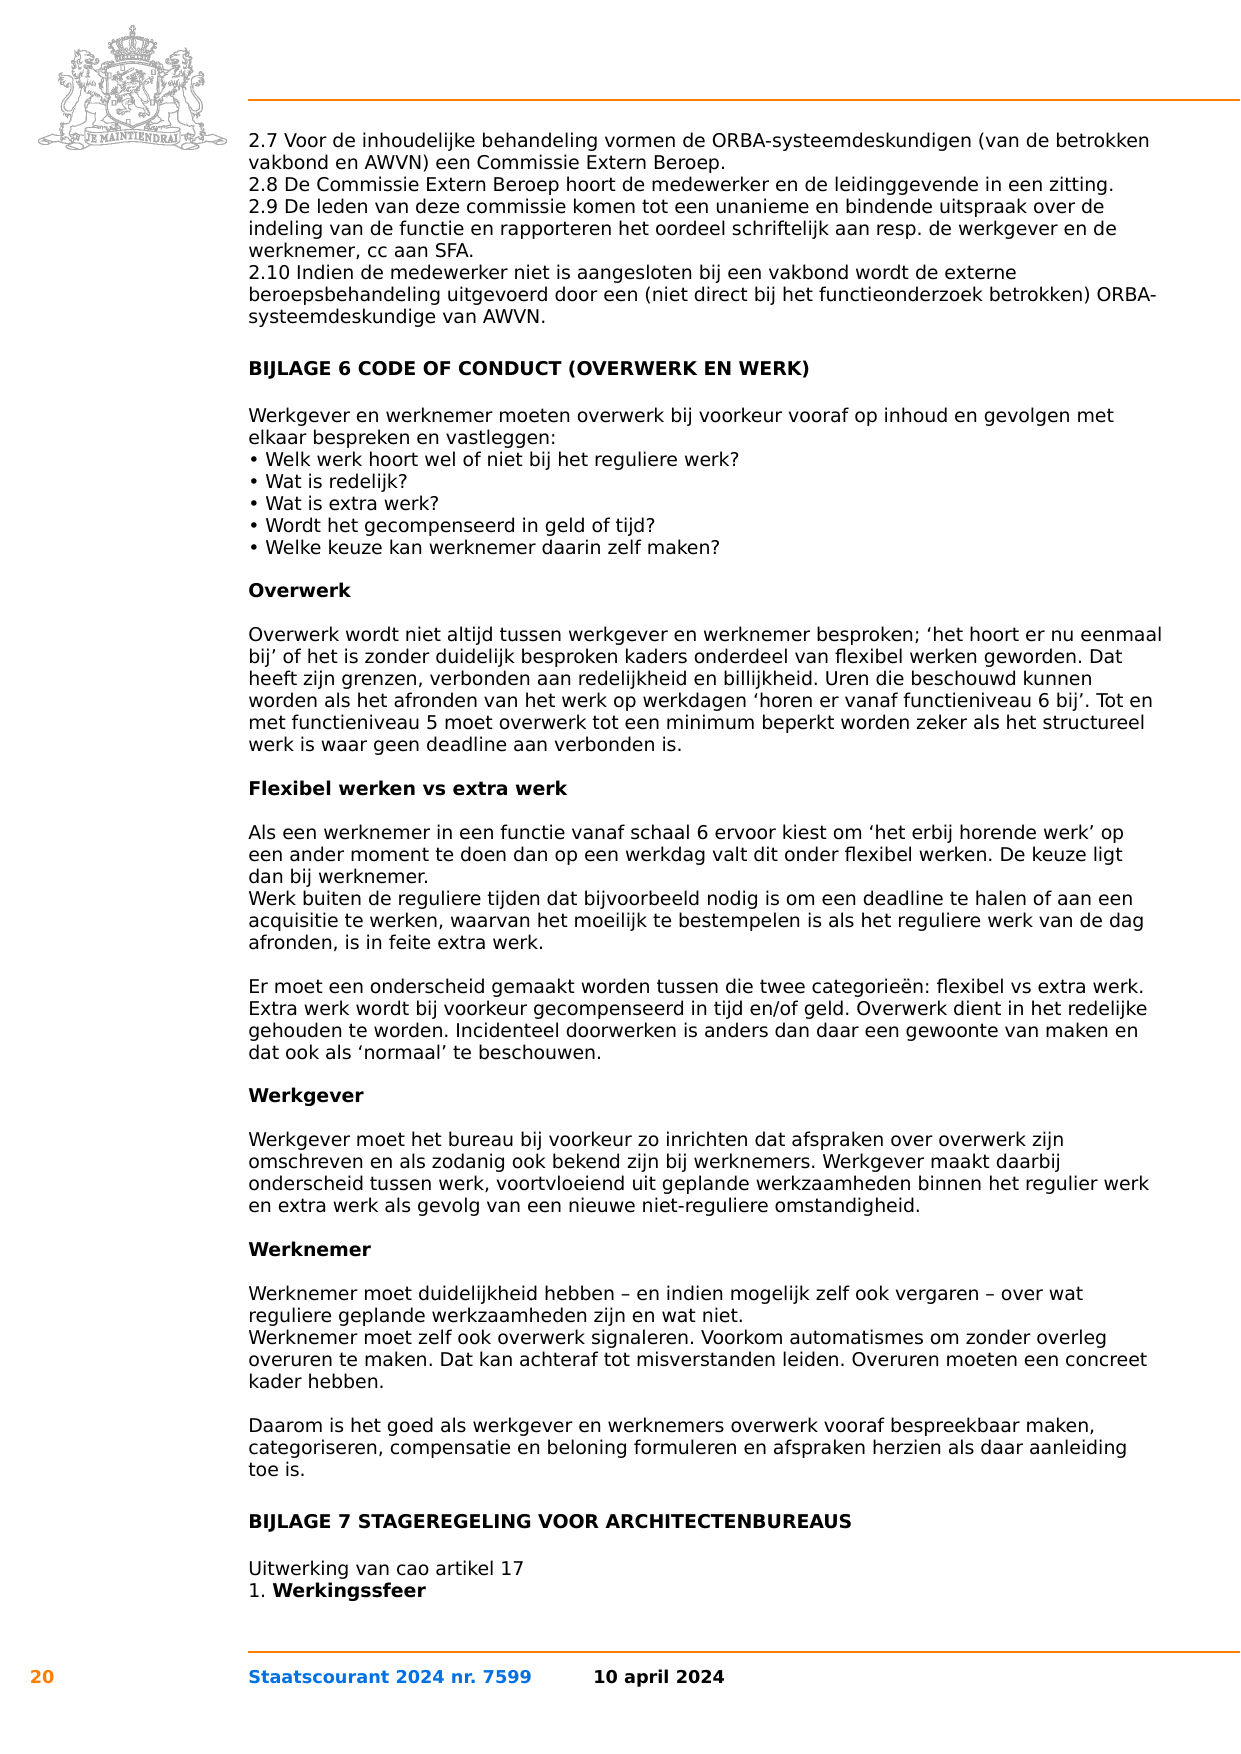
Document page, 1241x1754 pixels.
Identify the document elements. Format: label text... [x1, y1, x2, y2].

text 2.9 De leden van deze commissie komen tot een unanieme en bindende uitspraak over de indeling van de functie en rapporteren het oordeel schriftelijk aan resp. de werkgever en de werknemer, cc aan SFA. [248, 196, 1163, 262]
subtitle BIJLAGE 6 CODE OF CONDUCT (OVERWERK EN WERK) [248, 358, 1163, 380]
text Werknemer moet zelf ook overwerk signaleren. Voorkom automatismes om zonder overleg overuren te maken. Dat kan achteraf tot misverstanden leiden. Overuren moeten een concreet kader hebben. [248, 1327, 1163, 1393]
text Er moet een onderscheid gemaakt worden tussen die twee categorieën: flexibel vs extra werk. Extra werk wordt bij voorkeur gecompenseerd in tijd en/of geld. Overwerk dient in het redelijke gehouden te worden. Incidenteel doorwerken is anders dan daar een gewoonte van maken en dat ook als ‘normaal’ te beschouwen. [248, 976, 1163, 1063]
picture [38, 25, 227, 150]
subtitle Werknemer [248, 1239, 1163, 1261]
text 2.7 Voor de inhoudelijke behandeling vormen de ORBA-systeemdeskundigen (van de betrokken vakbond en AWVN) een Commissie Extern Beroep. [248, 130, 1163, 174]
text • Wordt het gecompenseerd in geld of tijd? [248, 514, 1163, 537]
text 1. Werkingssfeer [248, 1579, 1163, 1602]
text Werkgever en werknemer moeten overwerk bij voorkeur vooraf op inhoud en gevolgen met elkaar bespreken en vastleggen: [248, 405, 1163, 449]
subtitle BIJLAGE 7 STAGEREGELING VOOR ARCHITECTENBUREAUS [248, 1511, 1163, 1533]
text • Wat is redelijk? [248, 471, 1163, 493]
text 2.10 Indien de medewerker niet is aangesloten bij een vakbond wordt de externe beroepsbehandeling uitgevoerd door een (niet direct bij het functieonderzoek betrokken) ORBA-systeemdeskundige van AWVN. [248, 262, 1163, 328]
text Overwerk wordt niet altijd tussen werkgever en werknemer besproken; ‘het hoort er nu eenmaal bij’ of het is zonder duidelijk besproken kaders onderdeel van flexibel werken geworden. Dat heeft zijn grenzen, verbonden aan redelijkheid en billijkheid. Uren die beschouwd kunnen worden als het afronden van het werk op werkdagen ‘horen er vanaf functieniveau 6 bij’. Tot en met functieniveau 5 moet overwerk tot een minimum beperkt worden zeker als het structureel werk is waar geen deadline aan verbonden is. [248, 624, 1163, 756]
subtitle Overwerk [248, 580, 1163, 602]
text Daarom is het goed als werkgever en werknemers overwerk vooraf bespreekbaar maken, categoriseren, compensatie en beloning formuleren en afspraken herzien als daar aanleiding toe is. [248, 1415, 1163, 1481]
text • Welk werk hoort wel of niet bij het reguliere werk? [248, 449, 1163, 471]
subtitle Werkgever [248, 1085, 1163, 1107]
text Werk buiten de reguliere tijden dat bijvoorbeeld nodig is om een deadline te halen of aan een acquisitie te werken, waarvan het moeilijk te bestempelen is als het reguliere werk van de dag afronden, is in feite extra werk. [248, 888, 1163, 954]
text • Welke keuze kan werknemer daarin zelf maken? [248, 537, 1163, 558]
text Uitwerking van cao artikel 17 [248, 1558, 1163, 1579]
text Als een werknemer in een functie vanaf schaal 6 ervoor kiest om ‘het erbij horende werk’ op een ander moment te doen dan op een werkdag valt dit onder flexibel werken. De keuze ligt dan bij werknemer. [248, 822, 1163, 888]
text Werknemer moet duidelijkheid hebben – en indien mogelijk zelf ook vergaren – over wat reguliere geplande werkzaamheden zijn en wat niet. [248, 1283, 1163, 1327]
text • Wat is extra werk? [248, 493, 1163, 514]
text 2.8 De Commissie Extern Beroep hoort de medewerker en de leidinggevende in een zitting. [248, 174, 1163, 196]
text Werkgever moet het bureau bij voorkeur zo inrichten dat afspraken over overwerk zijn omschreven en als zodanig ook bekend zijn bij werknemers. Werkgever maakt daarbij onderscheid tussen werk, voortvloeiend uit geplande werkzaamheden binnen het regulier werk en extra werk als gevolg van een nieuwe niet-reguliere omstandigheid. [248, 1129, 1163, 1217]
subtitle Flexibel werken vs extra werk [248, 778, 1163, 800]
